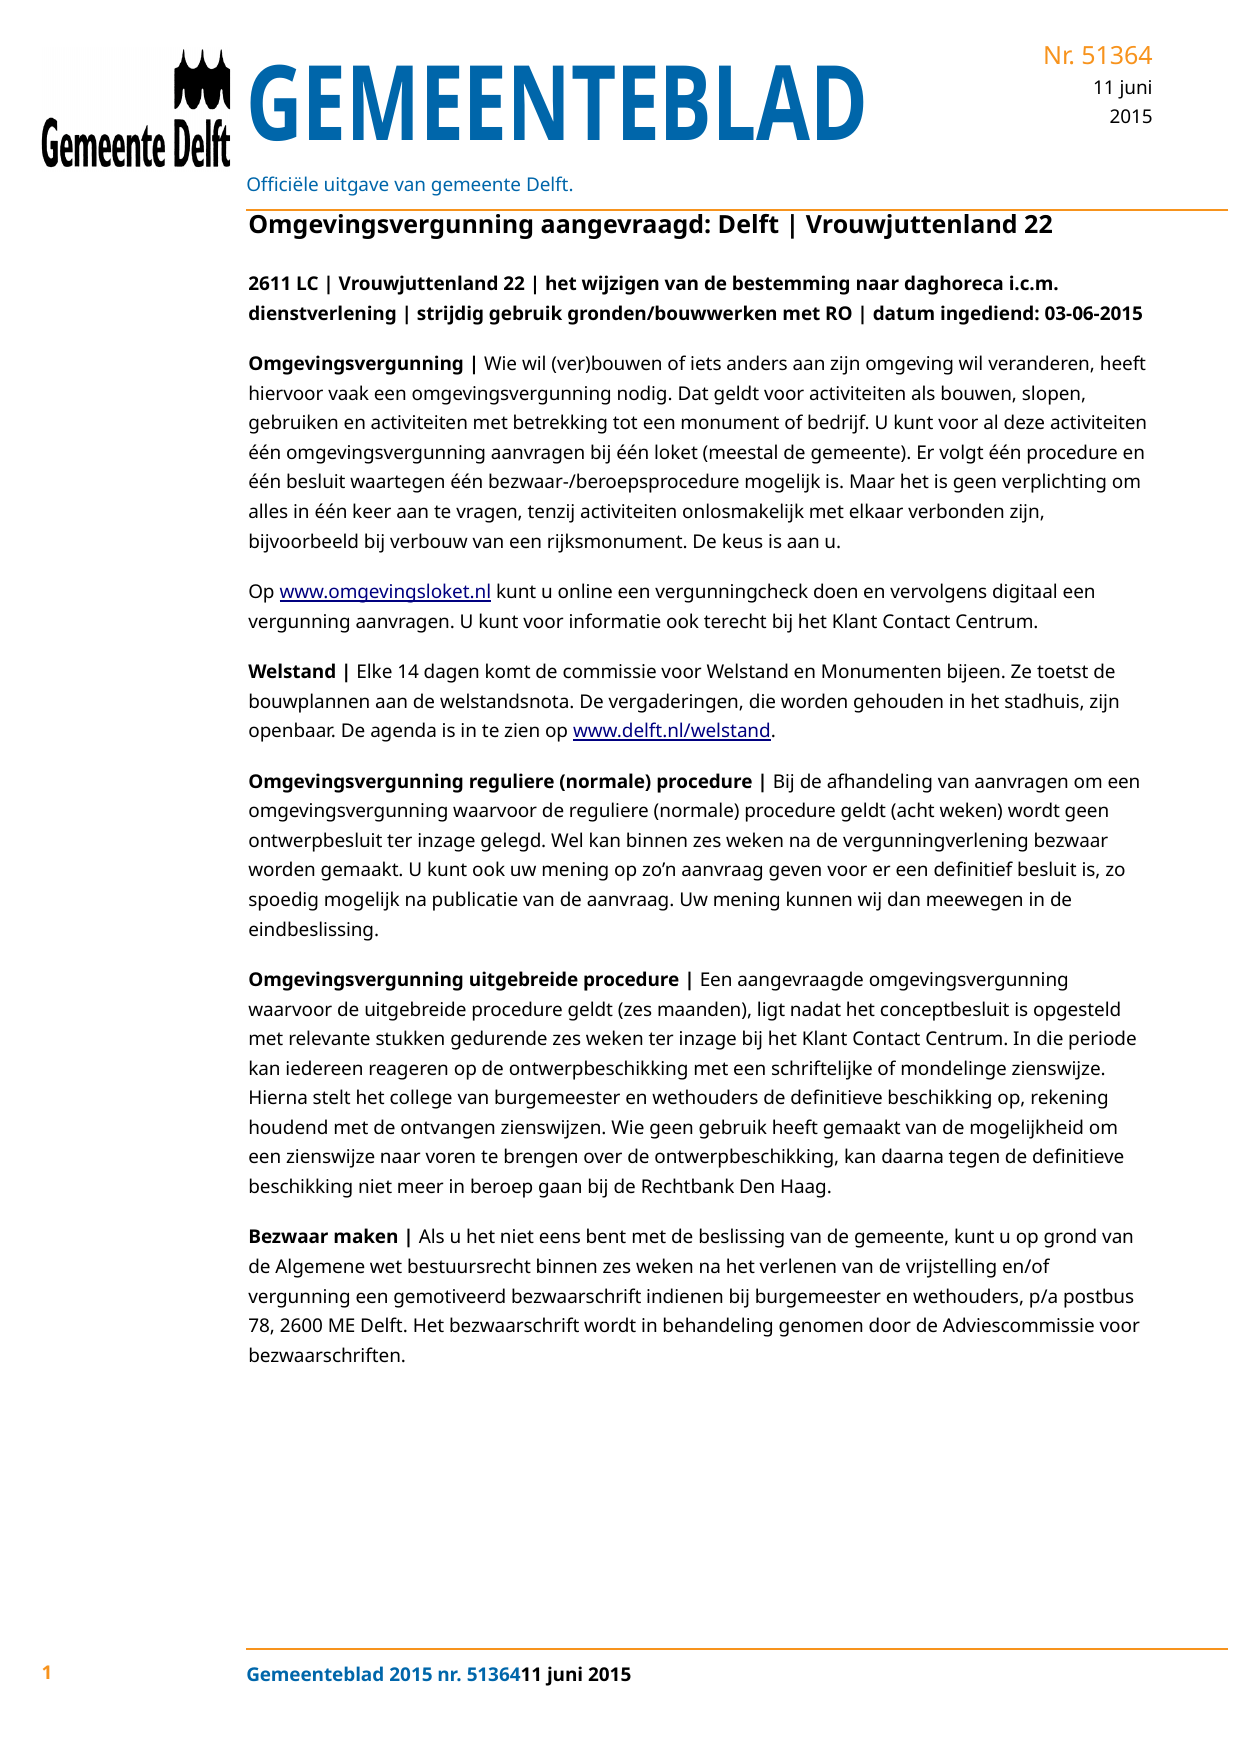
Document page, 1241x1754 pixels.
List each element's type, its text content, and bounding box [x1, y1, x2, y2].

text Omgevingsvergunning reguliere (normale) procedure | Bij de afhandeling van aanvragen om een omgevingsvergunning waarvoor de reguliere (normale) procedure geldt (acht weken) wordt geen ontwerpbesluit ter inzage gelegd. Wel kan binnen zes weken na de vergunningverlening bezwaar worden gemaakt. U kunt ook uw mening op zo’n aanvraag geven voor er een definitief besluit is, zo spoedig mogelijk na publicatie van de aanvraag. Uw mening kunnen wij dan meewegen in de eindbeslissing. [248, 768, 1152, 941]
text Omgevingsvergunning | Wie wil (ver)bouwen of iets anders aan zijn omgeving wil veranderen, heeft hiervoor vaak een omgevingsvergunning nodig. Dat geldt voor activiteiten als bouwen, slopen, gebruiken en activiteiten met betrekking tot een monument of bedrijf. U kunt voor al deze activiteiten één omgevingsvergunning aanvragen bij één loket (meestal de gemeente). Er volgt één procedure en één besluit waartegen één bezwaar-/beroepsprocedure mogelijk is. Maar het is geen verplichting om alles in één keer aan te vragen, tenzij activiteiten onlosmakelijk met elkaar verbonden zijn, bijvoorbeeld bij verbouw van een rijksmonument. De keus is aan u. [248, 350, 1152, 553]
text Omgevingsvergunning aangevraagd: Delft | Vrouwjuttenland 22 [248, 211, 1152, 241]
text Bezwaar maken | Als u het niet eens bent met de beslissing van de gemeente, kunt u op grond van de Algemene wet bestuursrecht binnen zes weken na het verlenen van de vrijstelling en/of vergunning een gemotiveerd bezwaarschrift indienen bij burgemeester en wethouders, p/a postbus 78, 2600 ME Delft. Het bezwaarschrift wordt in behandeling genomen door de Adviescommissie voor bezwaarschriften. [248, 1224, 1152, 1368]
text 2611 LC | Vrouwjuttenland 22 | het wijzigen van de bestemming naar daghoreca i.c.m. dienstverlening | strijdig gebruik gronden/bouwwerken met RO | datum ingediend: 03-06-2015 [248, 270, 1152, 326]
picture [41, 47, 231, 172]
text Omgevingsvergunning uitgebreide procedure | Een aangevraagde omgevingsvergunning waarvoor de uitgebreide procedure geldt (zes maanden), ligt nadat het conceptbesluit is opgesteld met relevante stukken gedurende zes weken ter inzage bij het Klant Contact Centrum. In die periode kan iedereen reageren op de ontwerpbeschikking met een schriftelijke of mondelinge zienswijze. Hierna stelt het college van burgemeester en wethouders de definitieve beschikking op, rekening houdend met de ontvangen zienswijzen. Wie geen gebruik heeft gemaakt van de mogelijkheid om een zienswijze naar voren te brengen over de ontwerpbeschikking, kan daarna tegen de definitieve beschikking niet meer in beroep gaan bij de Rechtbank Den Haag. [248, 966, 1152, 1199]
text Op www.omgevingsloket.nl kunt u online een vergunningcheck doen en vervolgens digitaal een vergunning aanvragen. U kunt voor informatie ook terecht bij het Klant Contact Centrum. [248, 578, 1152, 633]
text Welstand | Elke 14 dagen komt de commissie voor Welstand en Monumenten bijeen. Ze toetst de bouwplannen aan de welstandsnota. De vergaderingen, die worden gehouden in het stadhuis, zijn openbaar. De agenda is in te zien op www.delft.nl/welstand. [248, 658, 1152, 743]
